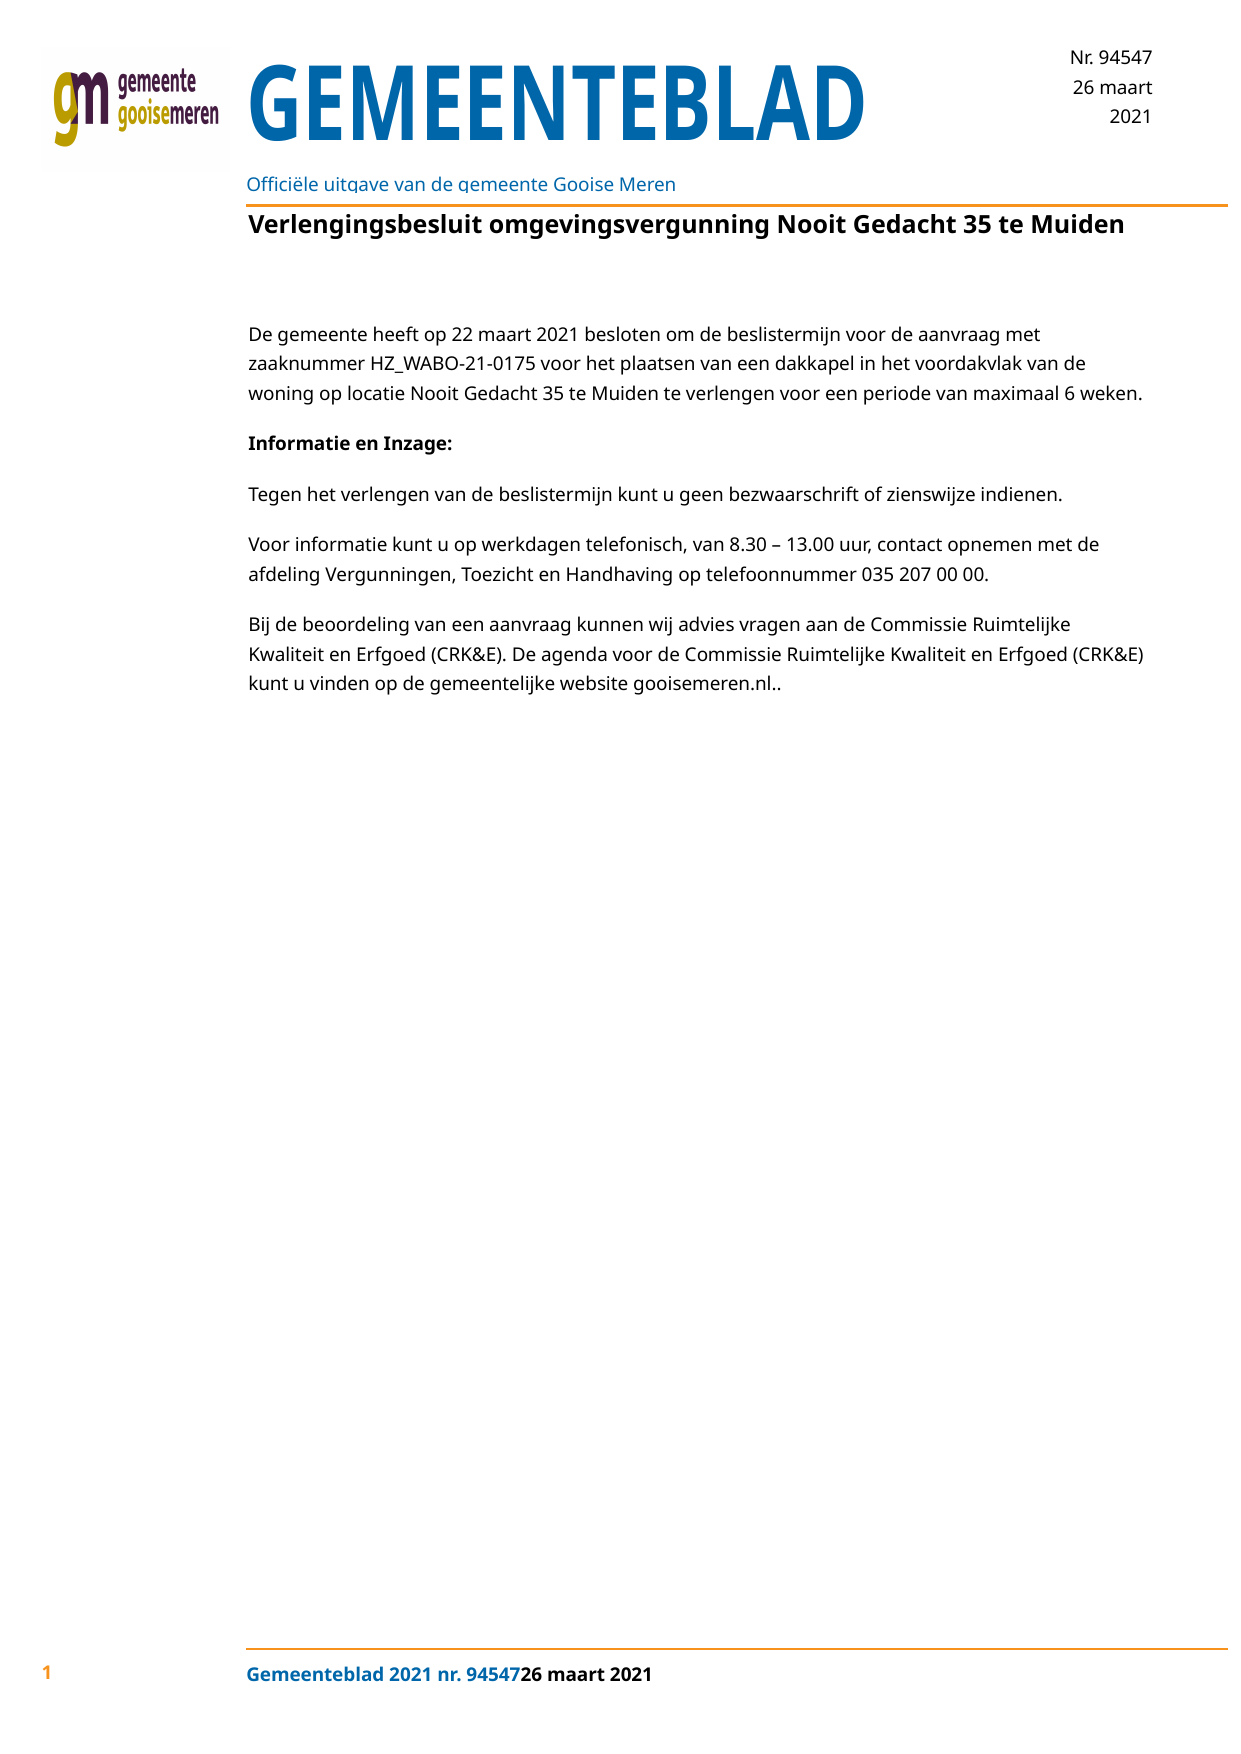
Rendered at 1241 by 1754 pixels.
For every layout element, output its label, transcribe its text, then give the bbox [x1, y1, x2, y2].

text Tegen het verlengen van de beslistermijn kunt u geen bezwaarschrift of zienswijze indienen. [248, 481, 1152, 506]
text Verlengingsbesluit omgevingsvergunning Nooit Gedacht 35 te Muiden [248, 207, 1152, 241]
text Informatie en Inzage: [248, 430, 1152, 456]
text Bij de beoordeling van een aanvraag kunnen wij advies vragen aan de Commissie Ruimtelijke Kwaliteit en Erfgoed (CRK&E). De agenda voor de Commissie Ruimtelijke Kwaliteit en Erfgoed (CRK&E) kunt u vinden op de gemeentelijke website gooisemeren.nl.. [248, 611, 1152, 696]
text De gemeente heeft op 22 maart 2021 besloten om de beslistermijn voor de aanvraag met zaaknummer HZ_WABO-21-0175 voor het plaatsen van een dakkapel in het voordakvlak van de woning op locatie Nooit Gedacht 35 te Muiden te verlengen voor een periode van maximaal 6 weken. [248, 321, 1152, 406]
text Voor informatie kunt u op werkdagen telefonisch, van 8.30 – 13.00 uur, contact opnemen met de afdeling Vergunningen, Toezicht en Handhaving op telefoonnummer 035 207 00 00. [248, 531, 1152, 586]
picture [41, 47, 231, 172]
